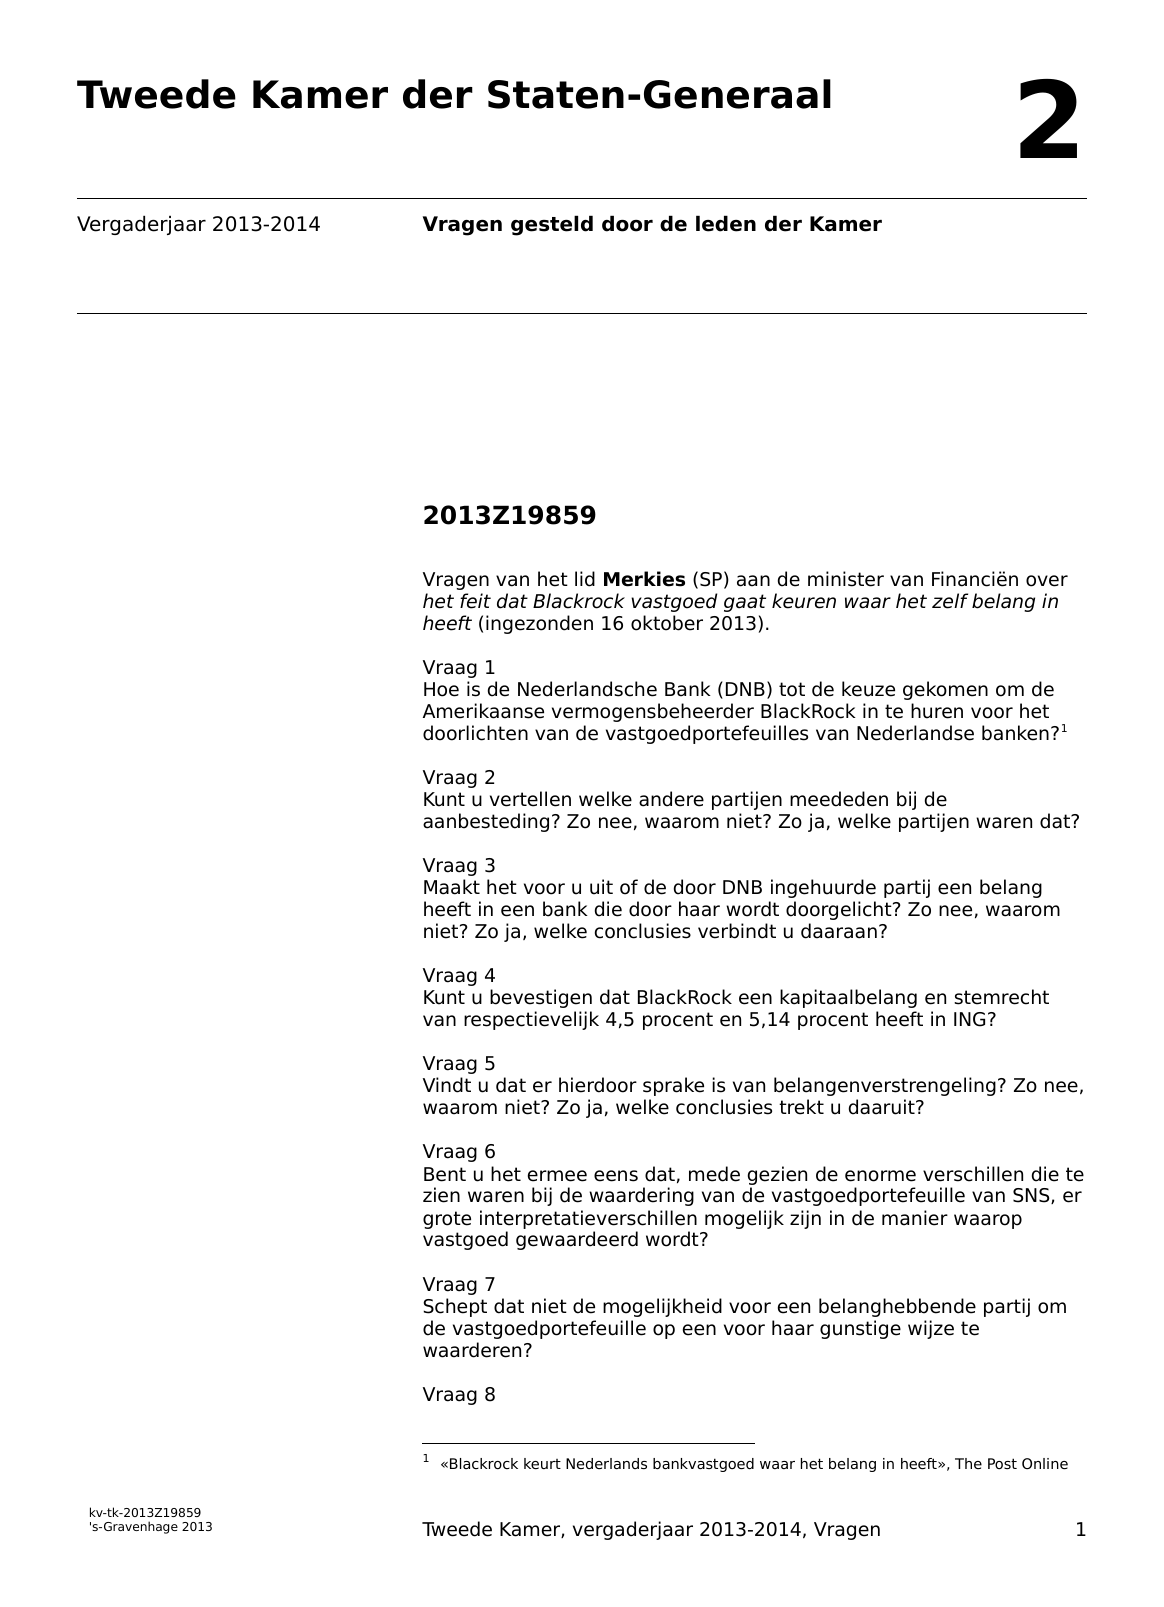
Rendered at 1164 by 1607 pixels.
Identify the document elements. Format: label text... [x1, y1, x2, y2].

text Kunt u bevestigen dat BlackRock een kapitaalbelang en stemrecht van respectievelijk 4,5 procent en 5,14 procent heeft in ING? [422, 987, 1087, 1031]
text Schept dat niet de mogelijkheid voor een belanghebbende partij om de vastgoedportefeuille op een voor haar gunstige wijze te waarderen? [422, 1296, 1087, 1361]
text Vraag 8 [422, 1384, 1087, 1406]
text Vraag 7 [422, 1273, 1087, 1296]
table_header Tweede Kamer der Staten-Generaal [77, 59, 886, 198]
text Vindt u dat er hierdoor sprake is van belangenverstrengeling? Zo nee, waarom niet? Zo ja, welke conclusies trekt u daaruit? [422, 1075, 1087, 1119]
text «Blackrock keurt Nederlands bankvastgoed waar het belang in heeft», The Post Online [422, 1452, 1087, 1474]
text kv-tk-2013Z19859 [88, 1506, 323, 1520]
text Vraag 2 [422, 767, 1087, 789]
text Vraag 6 [422, 1141, 1087, 1163]
text Vraag 4 [422, 965, 1087, 987]
text Maakt het voor u uit of de door DNB ingehuurde partij een belang heeft in een bank die door haar wordt doorgelicht? Zo nee, waarom niet? Zo ja, welke conclusies verbindt u daaraan? [422, 877, 1087, 943]
text Vraag 5 [422, 1053, 1087, 1075]
text Bent u het ermee eens dat, mede gezien de enorme verschillen die te zien waren bij de waardering van de vastgoedportefeuille van SNS, er grote interpretatieverschillen mogelijk zijn in de manier waarop vastgoed gewaardeerd wordt? [422, 1163, 1087, 1251]
text 's-Gravenhage 2013 [88, 1520, 323, 1534]
text Vraag 1 [422, 657, 1087, 679]
table_cell Vergaderjaar 2013-2014 [77, 199, 422, 313]
table_cell Vragen gesteld door de leden der Kamer [422, 199, 1087, 313]
text 2013Z19859 [422, 501, 1087, 531]
text Kunt u vertellen welke andere partijen meededen bij de aanbesteding? Zo nee, waarom niet? Zo ja, welke partijen waren dat? [422, 789, 1087, 833]
text Vragen van het lid Merkies (SP) aan de minister van Financiën over het feit dat Blackrock vastgoed gaat keuren waar het zelf belang in heeft (ingezonden 16 oktober 2013). [422, 569, 1087, 635]
text Hoe is de Nederlandsche Bank (DNB) tot de keuze gekomen om de Amerikaanse vermogensbeheerder BlackRock in te huren voor het doorlichten van de vastgoedportefeuilles van Nederlandse banken? [422, 679, 1087, 745]
text Vraag 3 [422, 855, 1087, 877]
table_header 2 [886, 59, 1087, 198]
